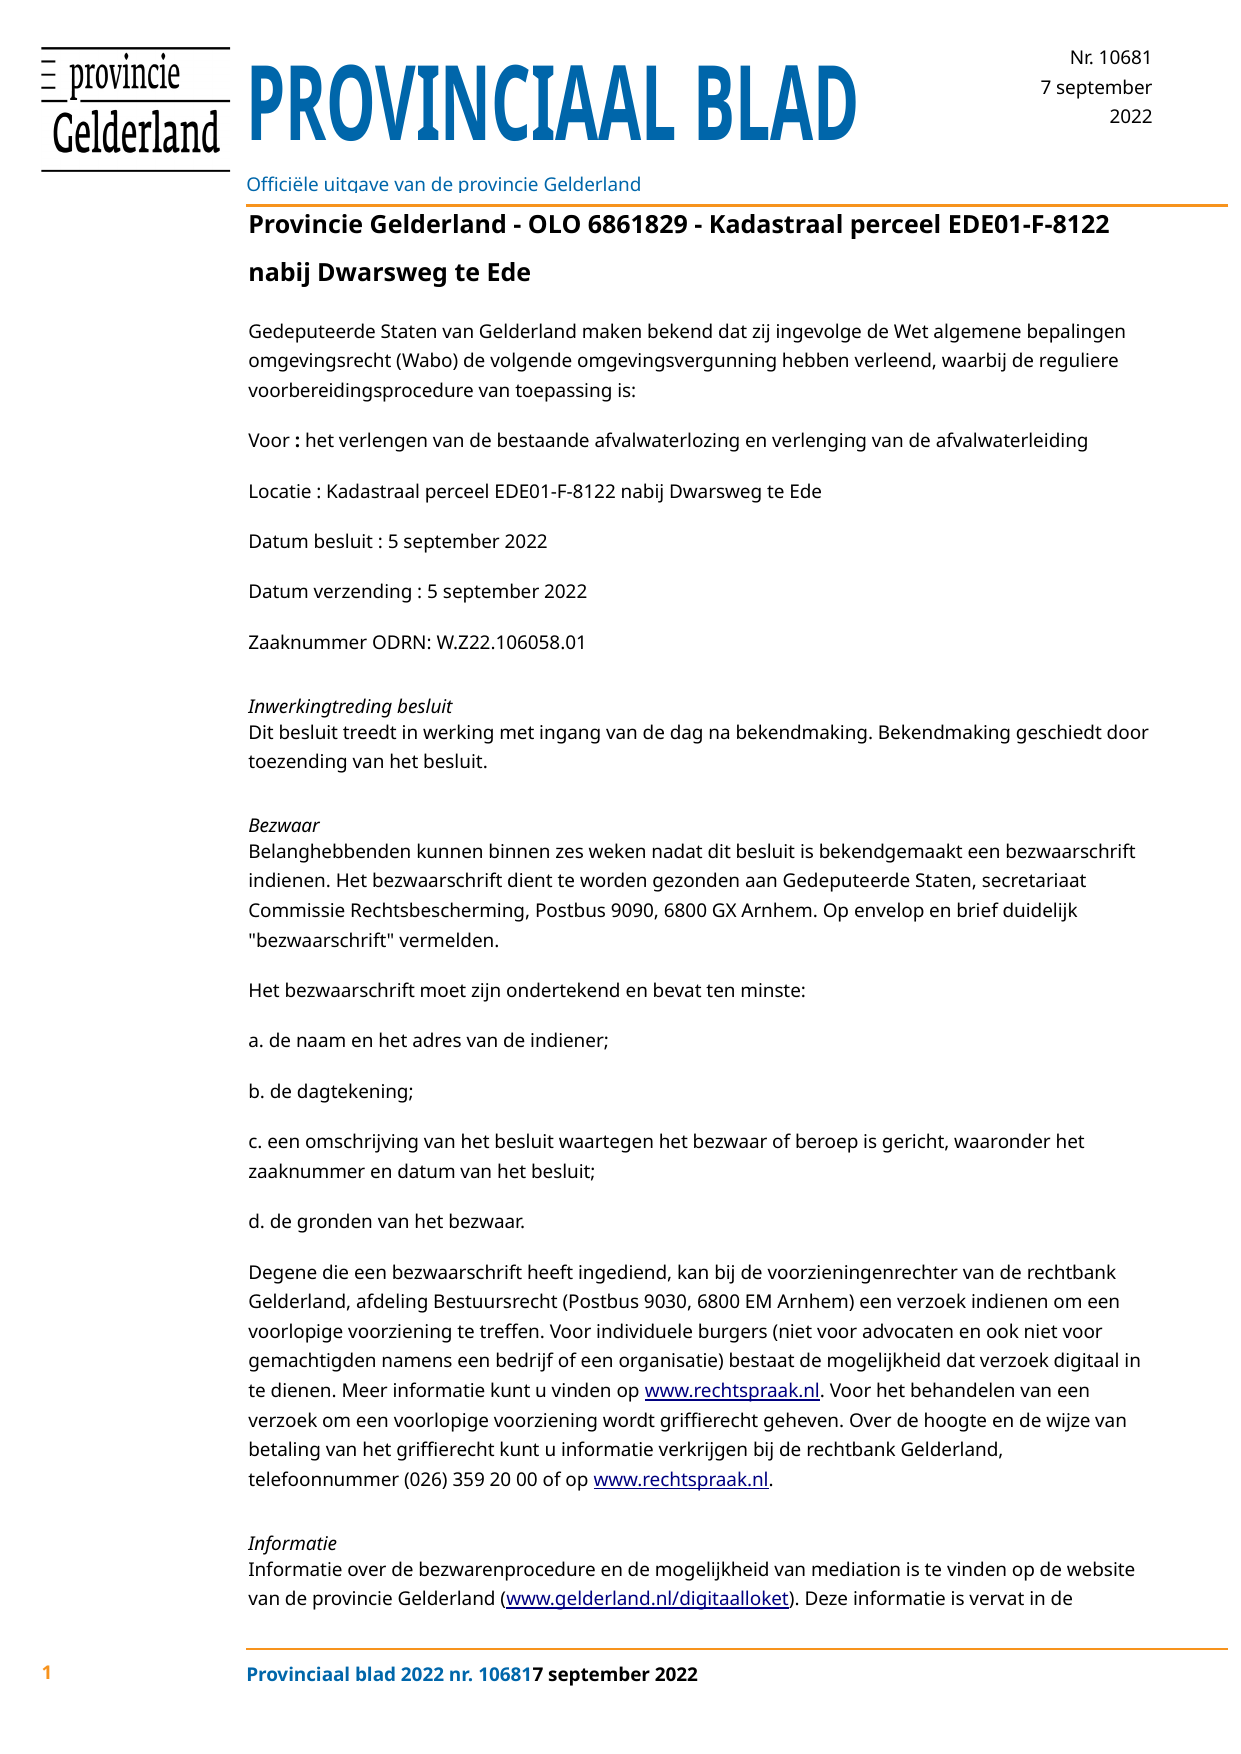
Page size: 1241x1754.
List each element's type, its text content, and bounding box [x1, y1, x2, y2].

text Het bezwaarschrift moet zijn ondertekend en bevat ten minste: [248, 977, 1152, 1003]
text b. de dagtekening; [248, 1078, 1152, 1104]
text Informatie [248, 1530, 1152, 1556]
text Voor : het verlengen van de bestaande afvalwaterlozing en verlenging van de afvalwaterleiding [248, 427, 1152, 453]
text Provincie Gelderland - OLO 6861829 - Kadastraal perceel EDE01-F-8122 nabij Dwarsweg te Ede [248, 207, 1152, 288]
text Datum besluit : 5 september 2022 [248, 528, 1152, 554]
text Bezwaar [248, 812, 1152, 838]
picture [41, 47, 231, 172]
text a. de naam en het adres van de indiener; [248, 1028, 1152, 1053]
text Dit besluit treedt in werking met ingang van de dag na bekendmaking. Bekendmaking geschiedt door toezending van het besluit. [248, 719, 1152, 774]
text Informatie over de bezwarenprocedure en de mogelijkheid van mediation is te vinden op de website van de provincie Gelderland (www.gelderland.nl/digitaalloket). Deze informatie is vervat in de [248, 1556, 1152, 1611]
text d. de gronden van het bezwaar. [248, 1208, 1152, 1234]
text c. een omschrijving van het besluit waartegen het bezwaar of beroep is gericht, waaronder het zaaknummer en datum van het besluit; [248, 1128, 1152, 1184]
text Inwerkingtreding besluit [248, 693, 1152, 719]
text Gedeputeerde Staten van Gelderland maken bekend dat zij ingevolge de Wet algemene bepalingen omgevingsrecht (Wabo) de volgende omgevingsvergunning hebben verleend, waarbij de reguliere voorbereidingsprocedure van toepassing is: [248, 318, 1152, 403]
text Locatie : Kadastraal perceel EDE01-F-8122 nabij Dwarsweg te Ede [248, 478, 1152, 504]
text Belanghebbenden kunnen binnen zes weken nadat dit besluit is bekendgemaakt een bezwaarschrift indienen. Het bezwaarschrift dient te worden gezonden aan Gedeputeerde Staten, secretariaat Commissie Rechtsbescherming, Postbus 9090, 6800 GX Arnhem. Op envelop en brief duidelijk "bezwaarschrift" vermelden. [248, 838, 1152, 953]
text Degene die een bezwaarschrift heeft ingediend, kan bij de voorzieningenrechter van de rechtbank Gelderland, afdeling Bestuursrecht (Postbus 9030, 6800 EM Arnhem) een verzoek indienen om een voorlopige voorziening te treffen. Voor individuele burgers (niet voor advocaten en ook niet voor gemachtigden namens een bedrijf of een organisatie) bestaat de mogelijkheid dat verzoek digitaal in te dienen. Meer informatie kunt u vinden op www.rechtspraak.nl. Voor het behandelen van een verzoek om een voorlopige voorziening wordt griffierecht geheven. Over de hoogte en de wijze van betaling van het griffierecht kunt u informatie verkrijgen bij de rechtbank Gelderland, telefoonnummer (026) 359 20 00 of op www.rechtspraak.nl. [248, 1259, 1152, 1492]
text Zaaknummer ODRN: W.Z22.106058.01 [248, 629, 1152, 655]
text Datum verzending : 5 september 2022 [248, 579, 1152, 604]
